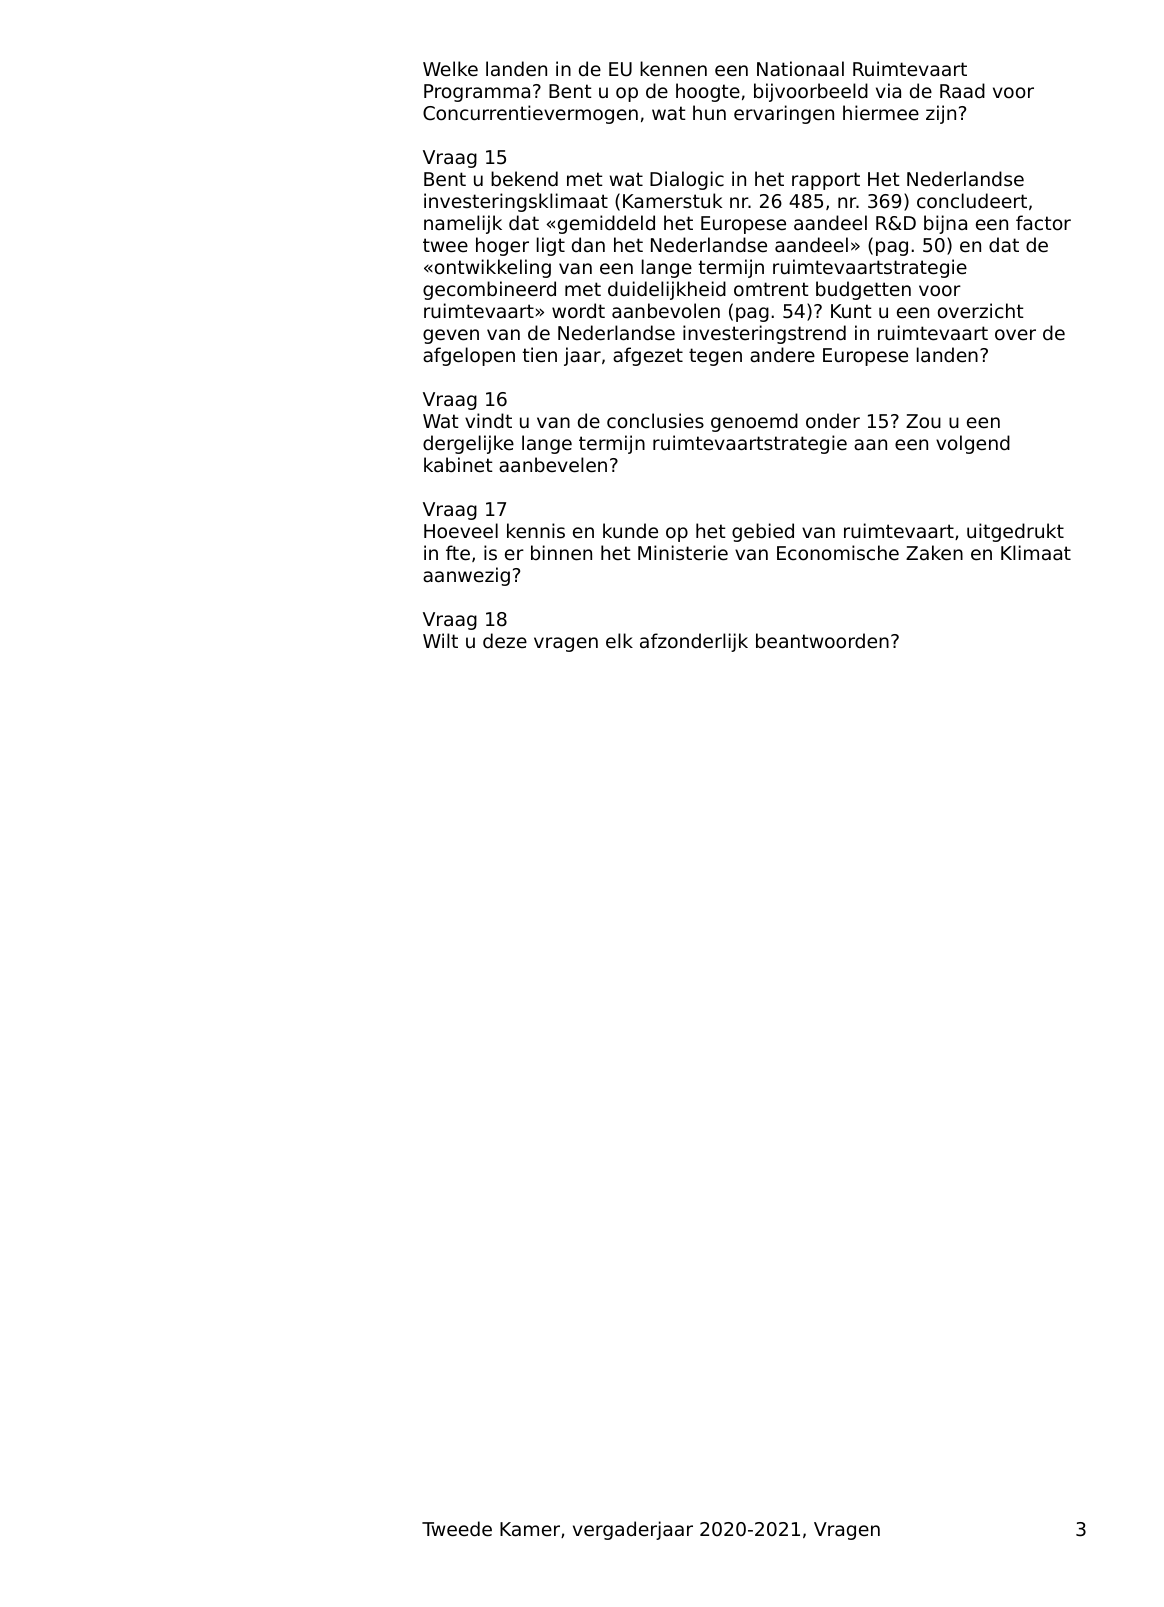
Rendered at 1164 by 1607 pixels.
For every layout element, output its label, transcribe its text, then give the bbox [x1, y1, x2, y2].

text Hoeveel kennis en kunde op het gebied van ruimtevaart, uitgedrukt in fte, is er binnen het Ministerie van Economische Zaken en Klimaat aanwezig? [422, 521, 1087, 587]
text Vraag 15 [422, 147, 1087, 169]
text Bent u bekend met wat Dialogic in het rapport Het Nederlandse investeringsklimaat (Kamerstuk nr. 26 485, nr. 369) concludeert, namelijk dat «gemiddeld het Europese aandeel R&D bijna een factor twee hoger ligt dan het Nederlandse aandeel» (pag. 50) en dat de «ontwikkeling van een lange termijn ruimtevaartstrategie gecombineerd met duidelijkheid omtrent budgetten voor ruimtevaart» wordt aanbevolen (pag. 54)? Kunt u een overzicht geven van de Nederlandse investeringstrend in ruimtevaart over de afgelopen tien jaar, afgezet tegen andere Europese landen? [422, 169, 1087, 367]
text Wilt u deze vragen elk afzonderlijk beantwoorden? [422, 631, 1087, 653]
text Wat vindt u van de conclusies genoemd onder 15? Zou u een dergelijke lange termijn ruimtevaartstrategie aan een volgend kabinet aanbevelen? [422, 411, 1087, 477]
text Welke landen in de EU kennen een Nationaal Ruimtevaart Programma? Bent u op de hoogte, bijvoorbeeld via de Raad voor Concurrentievermogen, wat hun ervaringen hiermee zijn? [422, 59, 1087, 125]
text Vraag 18 [422, 609, 1087, 631]
text Vraag 17 [422, 499, 1087, 521]
text Vraag 16 [422, 389, 1087, 411]
